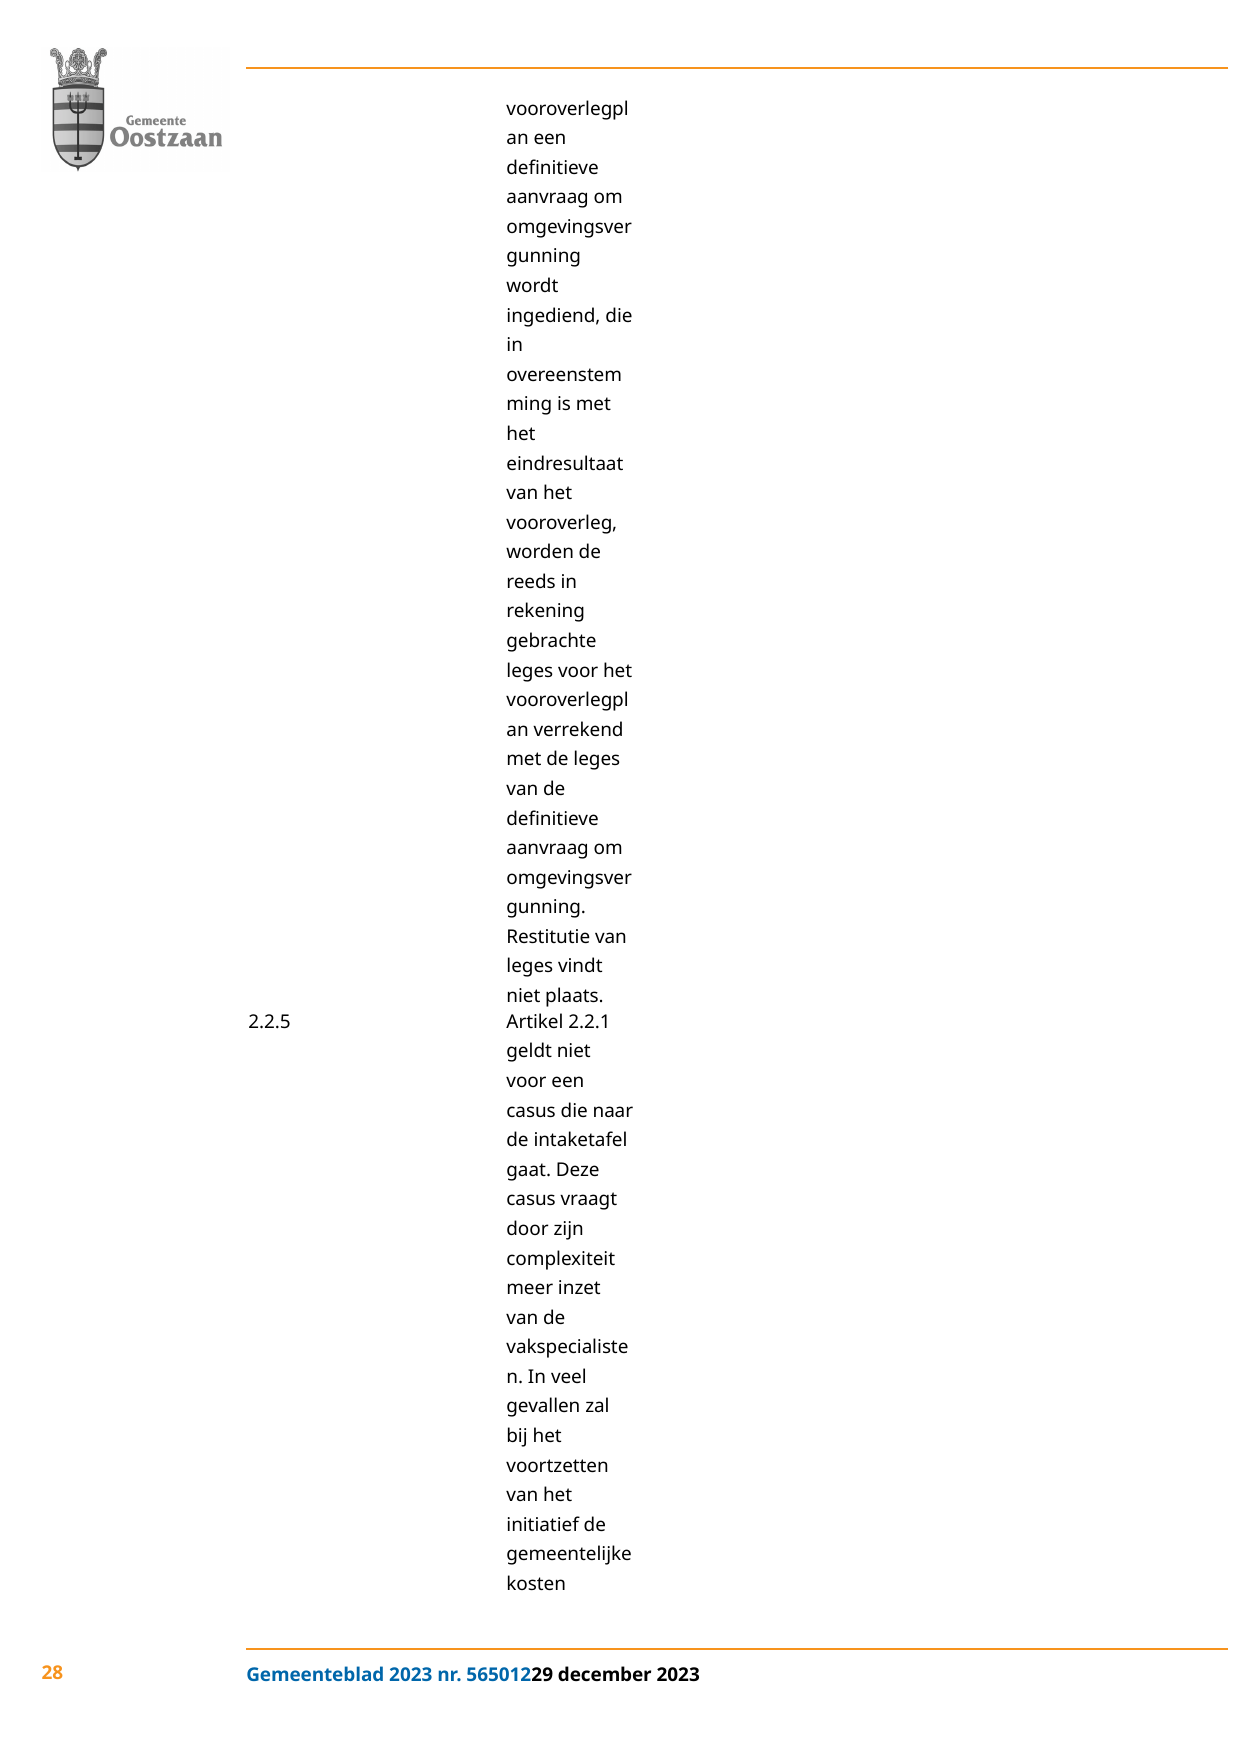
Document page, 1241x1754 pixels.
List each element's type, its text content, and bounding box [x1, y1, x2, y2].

table_cell [894, 95, 1152, 1008]
table_cell vooroverlegplan een definitieve aanvraag om omgevingsvergunning wordt ingediend, die in overeenstemming is met het eindresultaat van het vooroverleg, worden de reeds in rekening gebrachte leges voor het vooroverlegplan verrekend met de leges van de definitieve aanvraag om omgevingsvergunning. Restitutie van leges vindt niet plaats. [506, 95, 635, 1008]
table_cell 2.2.5 [248, 1008, 506, 1596]
table_cell Artikel 2.2.1 geldt niet voor een casus die naar de intaketafel gaat. Deze casus vraagt door zijn complexiteit meer inzet van de vakspecialisten. In veel gevallen zal bij het voortzetten van het initiatief de gemeentelijke kosten [506, 1008, 635, 1596]
table_cell [894, 1008, 1152, 1596]
table_cell [248, 95, 506, 1008]
picture [41, 47, 231, 172]
table_cell [635, 1008, 893, 1596]
table_cell [635, 95, 893, 1008]
